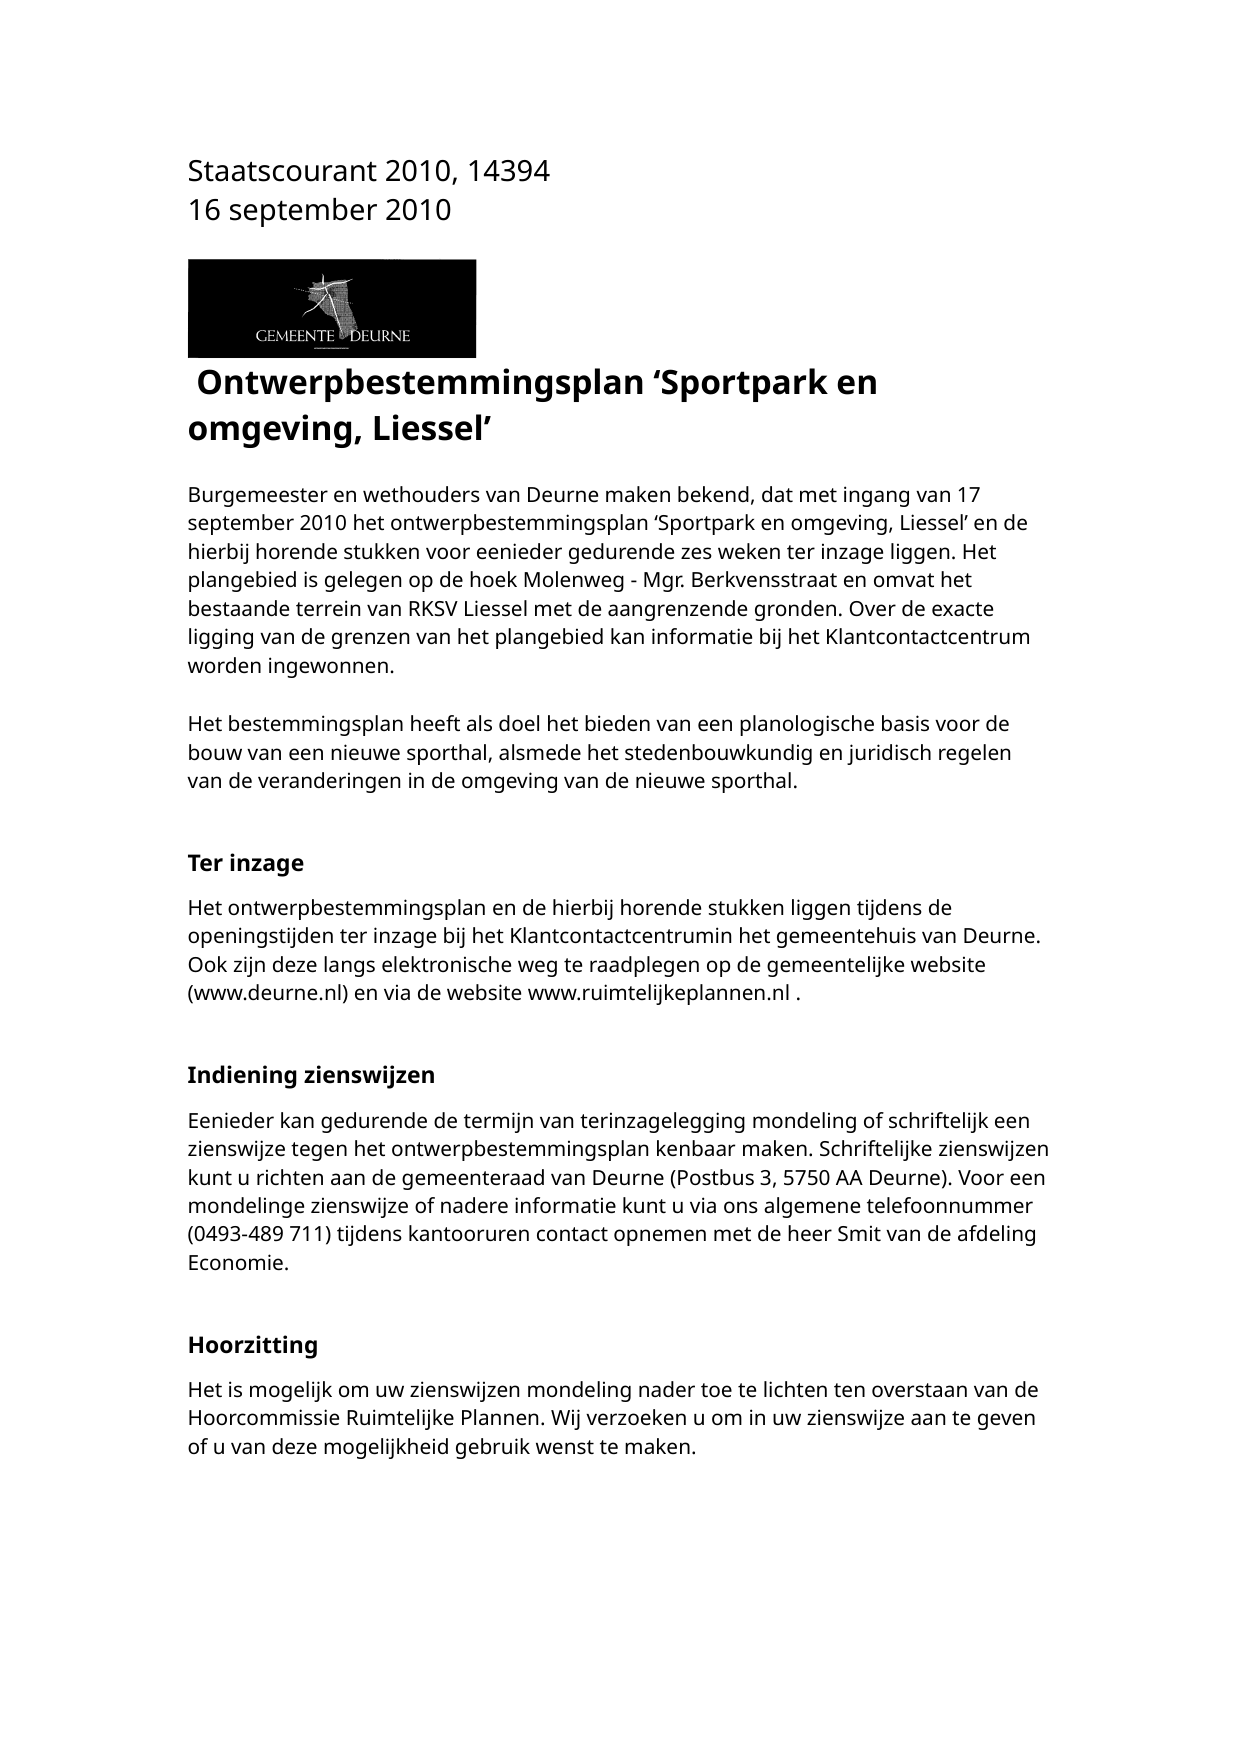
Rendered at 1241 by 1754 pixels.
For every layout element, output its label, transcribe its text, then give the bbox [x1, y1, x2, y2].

text Staatscourant 2010, 14394 [187, 150, 1053, 190]
text Eenieder kan gedurende de termijn van terinzagelegging mondeling of schriftelijk een zienswijze tegen het ontwerpbestemmingsplan kenbaar maken. Schriftelijke zienswijzen kunt u richten aan de gemeenteraad van Deurne (Postbus 3, 5750 AA Deurne). Voor een mondelinge zienswijze of nadere informatie kunt u via ons algemene telefoonnummer (0493-489 711) tijdens kantooruren contact opnemen met de heer Smit van de afdeling Economie. [187, 1106, 1053, 1276]
text Burgemeester en wethouders van Deurne maken bekend, dat met ingang van 17 september 2010 het ontwerpbestemmingsplan ‘Sportpark en omgeving, Liessel’ en de hierbij horende stukken voor eenieder gedurende zes weken ter inzage liggen. Het plangebied is gelegen op de hoek Molenweg - Mgr. Berkvensstraat en omvat het bestaande terrein van RKSV Liessel met de aangrenzende gronden. Over de exacte ligging van de grenzen van het plangebied kan informatie bij het Klantcontactcentrum worden ingewonnen. [187, 480, 1053, 679]
subtitle Ter inzage [187, 847, 1053, 878]
subtitle Hoorzitting [187, 1329, 1053, 1360]
subtitle Indiening zienswijzen [187, 1059, 1053, 1091]
text 16 september 2010 [187, 190, 1053, 229]
picture [187, 258, 477, 359]
subtitle Ontwerpbestemmingsplan ‘Sportpark en omgeving, Liessel’ [187, 271, 1053, 450]
text Het ontwerpbestemmingsplan en de hierbij horende stukken liggen tijdens de openingstijden ter inzage bij het Klantcontactcentrumin het gemeentehuis van Deurne. Ook zijn deze langs elektronische weg te raadplegen op de gemeentelijke website (www.deurne.nl) en via de website www.ruimtelijkeplannen.nl . [187, 893, 1053, 1007]
text Het is mogelijk om uw zienswijzen mondeling nader toe te lichten ten overstaan van de Hoorcommissie Ruimtelijke Plannen. Wij verzoeken u om in uw zienswijze aan te geven of u van deze mogelijkheid gebruik wenst te maken. [187, 1375, 1053, 1460]
text Het bestemmingsplan heeft als doel het bieden van een planologische basis voor de bouw van een nieuwe sporthal, alsmede het stedenbouwkundig en juridisch regelen van de veranderingen in de omgeving van de nieuwe sporthal. [187, 709, 1053, 794]
